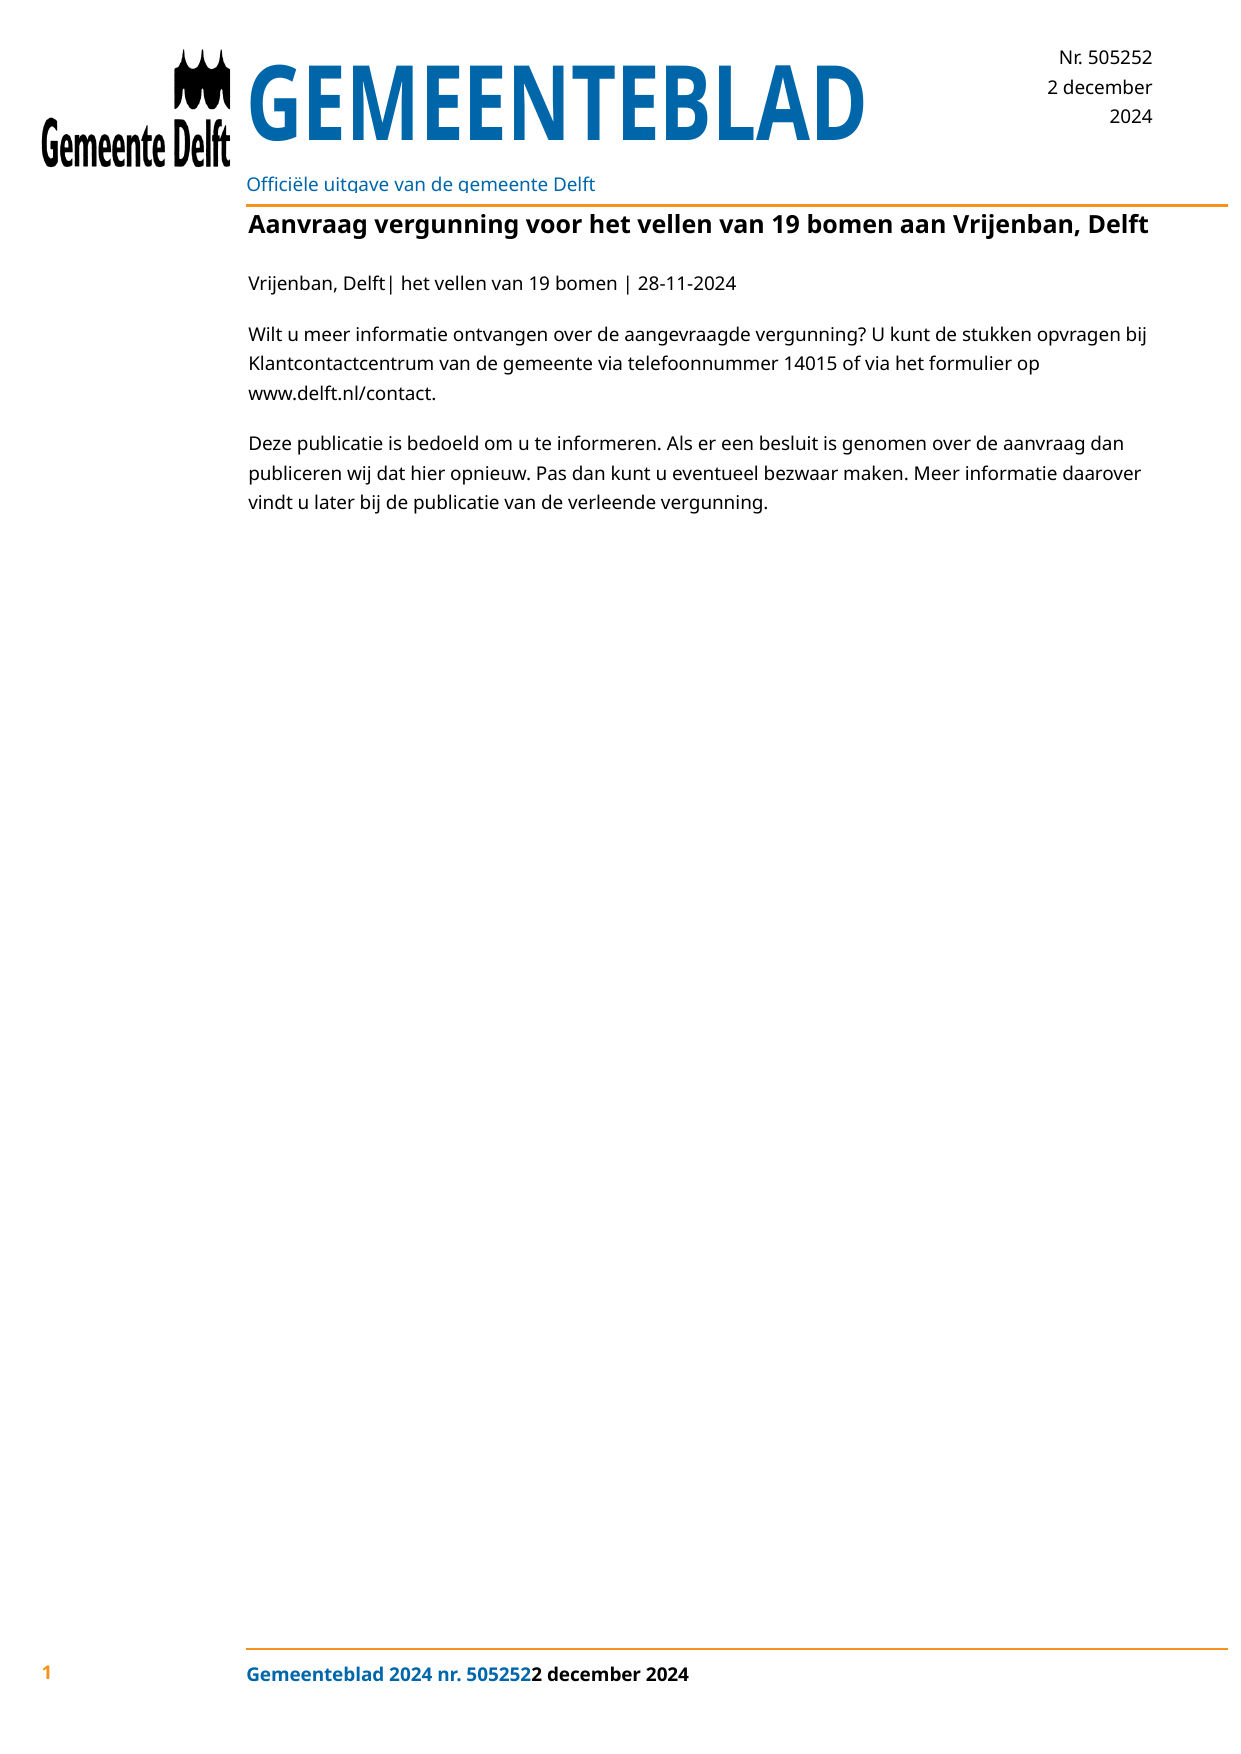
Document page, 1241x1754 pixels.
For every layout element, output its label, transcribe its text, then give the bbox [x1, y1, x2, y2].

text Wilt u meer informatie ontvangen over de aangevraagde vergunning? U kunt de stukken opvragen bij Klantcontactcentrum van de gemeente via telefoonnummer 14015 of via het formulier op www.delft.nl/contact. [248, 321, 1152, 406]
text Deze publicatie is bedoeld om u te informeren. Als er een besluit is genomen over de aanvraag dan publiceren wij dat hier opnieuw. Pas dan kunt u eventueel bezwaar maken. Meer informatie daarover vindt u later bij de publicatie van de verleende vergunning. [248, 430, 1152, 515]
picture [41, 47, 231, 172]
text Vrijenban, Delft| het vellen van 19 bomen | 28-11-2024 [248, 270, 1152, 296]
text Aanvraag vergunning voor het vellen van 19 bomen aan Vrijenban, Delft [248, 207, 1152, 241]
